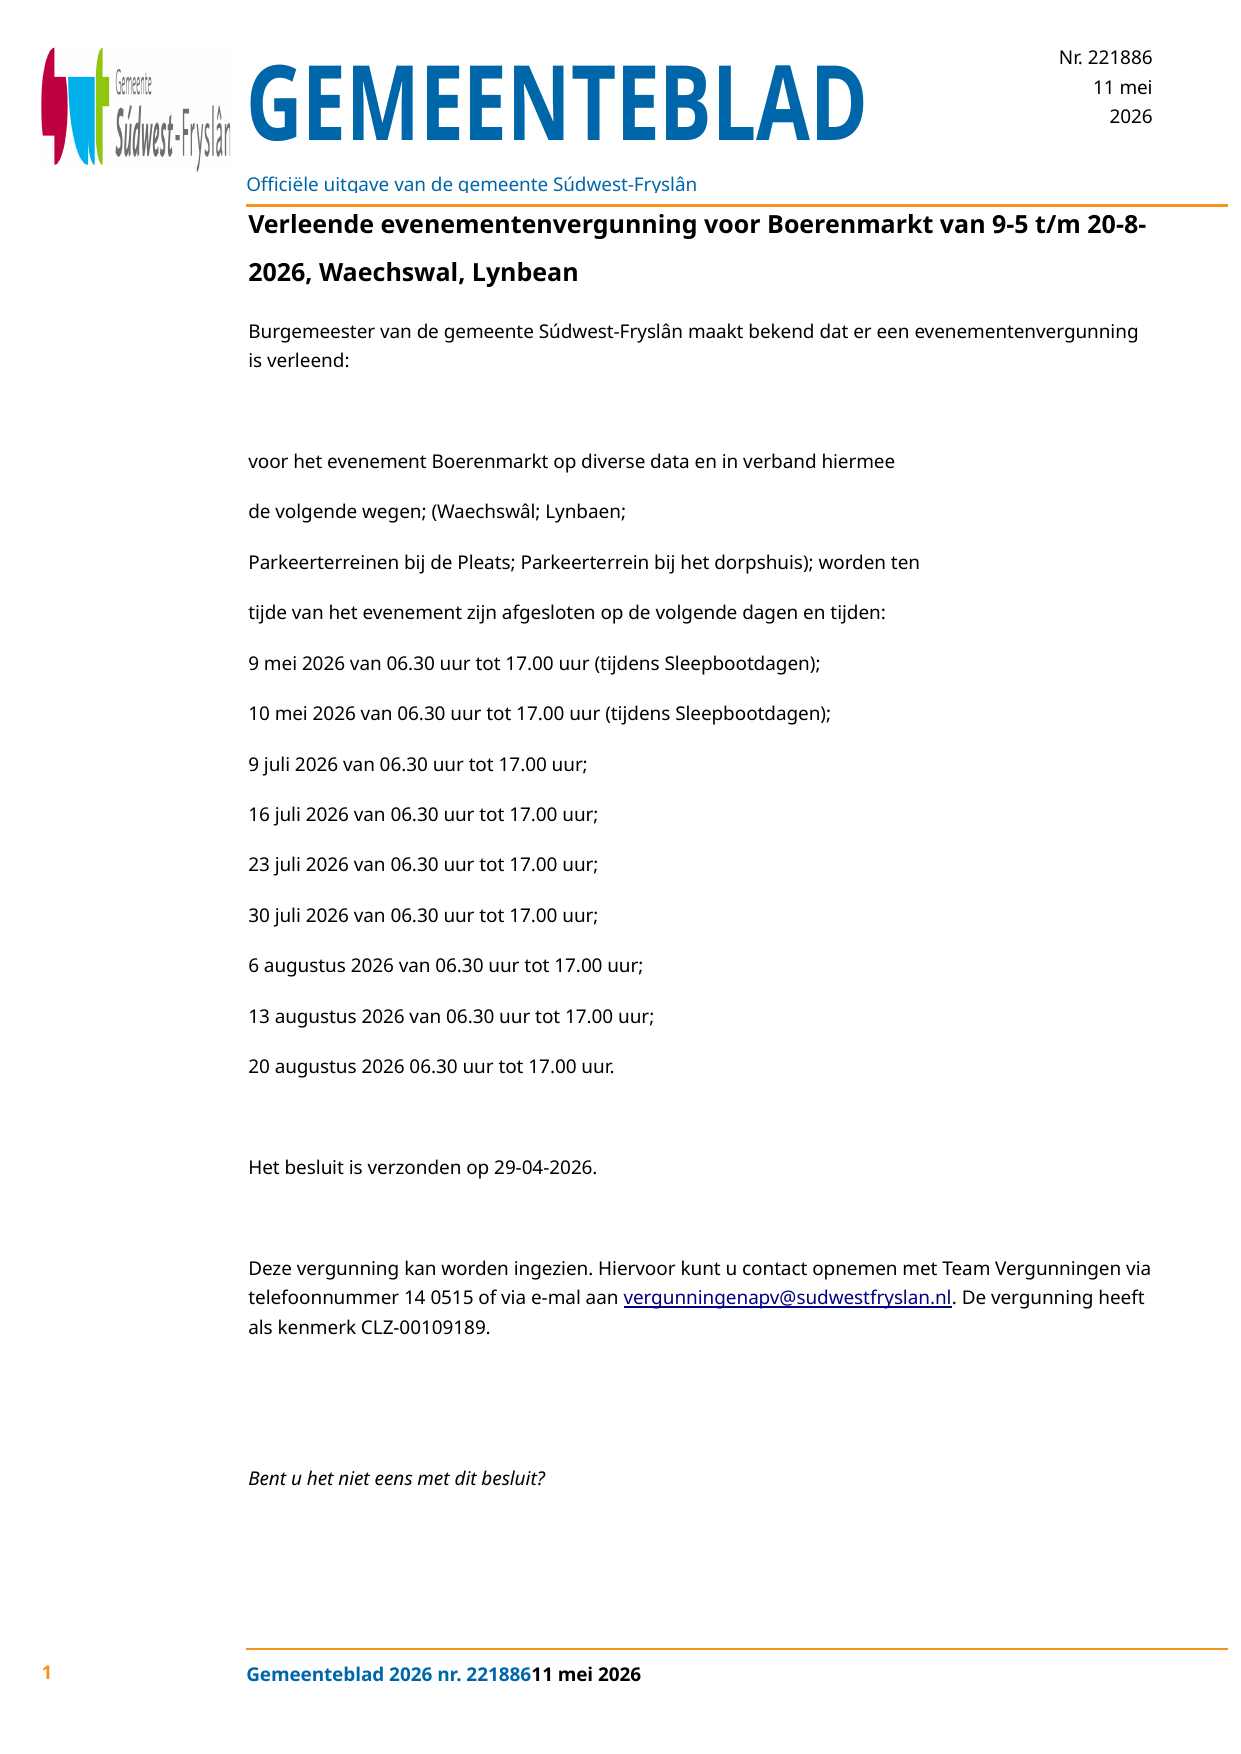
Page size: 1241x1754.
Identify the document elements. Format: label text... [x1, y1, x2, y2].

text 30 juli 2026 van 06.30 uur tot 17.00 uur; [248, 902, 1152, 928]
text Bent u het niet eens met dit besluit? [248, 1465, 1152, 1491]
text de volgende wegen; (Waechswâl; Lynbaen; [248, 499, 1152, 524]
text 16 juli 2026 van 06.30 uur tot 17.00 uur; [248, 801, 1152, 827]
text Het besluit is verzonden op 29-04-2026. [248, 1154, 1152, 1180]
text 9 juli 2026 van 06.30 uur tot 17.00 uur; [248, 751, 1152, 777]
text 20 augustus 2026 06.30 uur tot 17.00 uur. [248, 1053, 1152, 1079]
text Burgemeester van de gemeente Súdwest-Fryslân maakt bekend dat er een evenementenvergunning is verleend: [248, 318, 1152, 373]
text Verleende evenementenvergunning voor Boerenmarkt van 9-5 t/m 20-8-2026, Waechswal, Lynbean [248, 207, 1152, 288]
text 6 augustus 2026 van 06.30 uur tot 17.00 uur; [248, 952, 1152, 978]
text 23 juli 2026 van 06.30 uur tot 17.00 uur; [248, 852, 1152, 877]
text Parkeerterreinen bij de Pleats; Parkeerterrein bij het dorpshuis); worden ten [248, 549, 1152, 575]
text voor het evenement Boerenmarkt op diverse data en in verband hiermee [248, 448, 1152, 474]
picture [41, 47, 231, 172]
text 9 mei 2026 van 06.30 uur tot 17.00 uur (tijdens Sleepbootdagen); [248, 650, 1152, 676]
text tijde van het evenement zijn afgesloten op de volgende dagen en tijden: [248, 599, 1152, 625]
text 13 augustus 2026 van 06.30 uur tot 17.00 uur; [248, 1003, 1152, 1029]
text 10 mei 2026 van 06.30 uur tot 17.00 uur (tijdens Sleepbootdagen); [248, 700, 1152, 726]
text Deze vergunning kan worden ingezien. Hiervoor kunt u contact opnemen met Team Vergunningen via telefoonnummer 14 0515 of via e-mal aan vergunningenapv@sudwestfryslan.nl. De vergunning heeft als kenmerk CLZ-00109189. [248, 1255, 1152, 1340]
